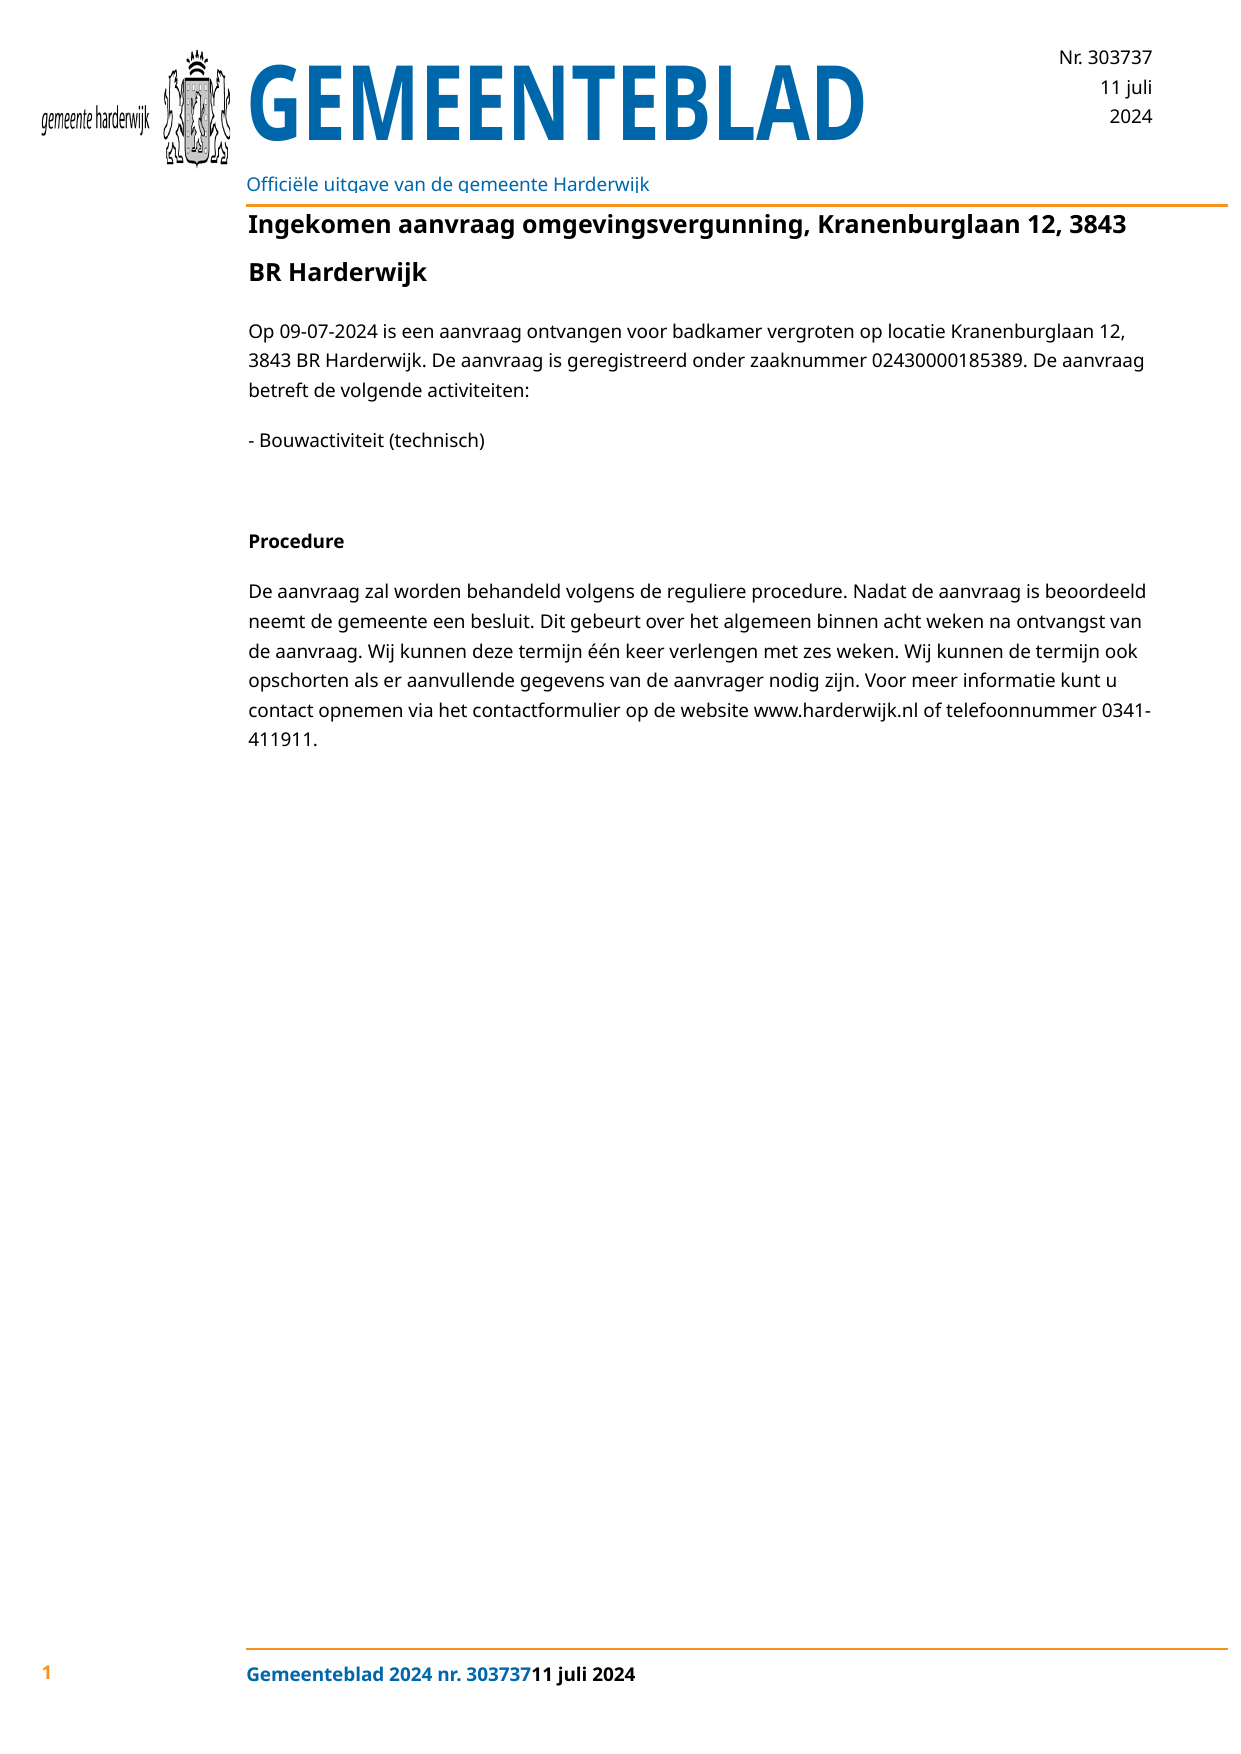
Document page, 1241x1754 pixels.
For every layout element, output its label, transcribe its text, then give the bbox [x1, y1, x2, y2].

text Procedure [248, 528, 1152, 554]
text Op 09-07-2024 is een aanvraag ontvangen voor badkamer vergroten op locatie Kranenburglaan 12, 3843 BR Harderwijk. De aanvraag is geregistreerd onder zaaknummer 02430000185389. De aanvraag betreft de volgende activiteiten: [248, 318, 1152, 403]
picture [41, 47, 231, 172]
text Ingekomen aanvraag omgevingsvergunning, Kranenburglaan 12, 3843 BR Harderwijk [248, 207, 1152, 288]
text - Bouwactiviteit (technisch) [248, 427, 1152, 453]
text De aanvraag zal worden behandeld volgens de reguliere procedure. Nadat de aanvraag is beoordeeld neemt de gemeente een besluit. Dit gebeurt over het algemeen binnen acht weken na ontvangst van de aanvraag. Wij kunnen deze termijn één keer verlengen met zes weken. Wij kunnen de termijn ook opschorten als er aanvullende gegevens van de aanvrager nodig zijn. Voor meer informatie kunt u contact opnemen via het contactformulier op de website www.harderwijk.nl of telefoonnummer 0341-411911. [248, 579, 1152, 752]
